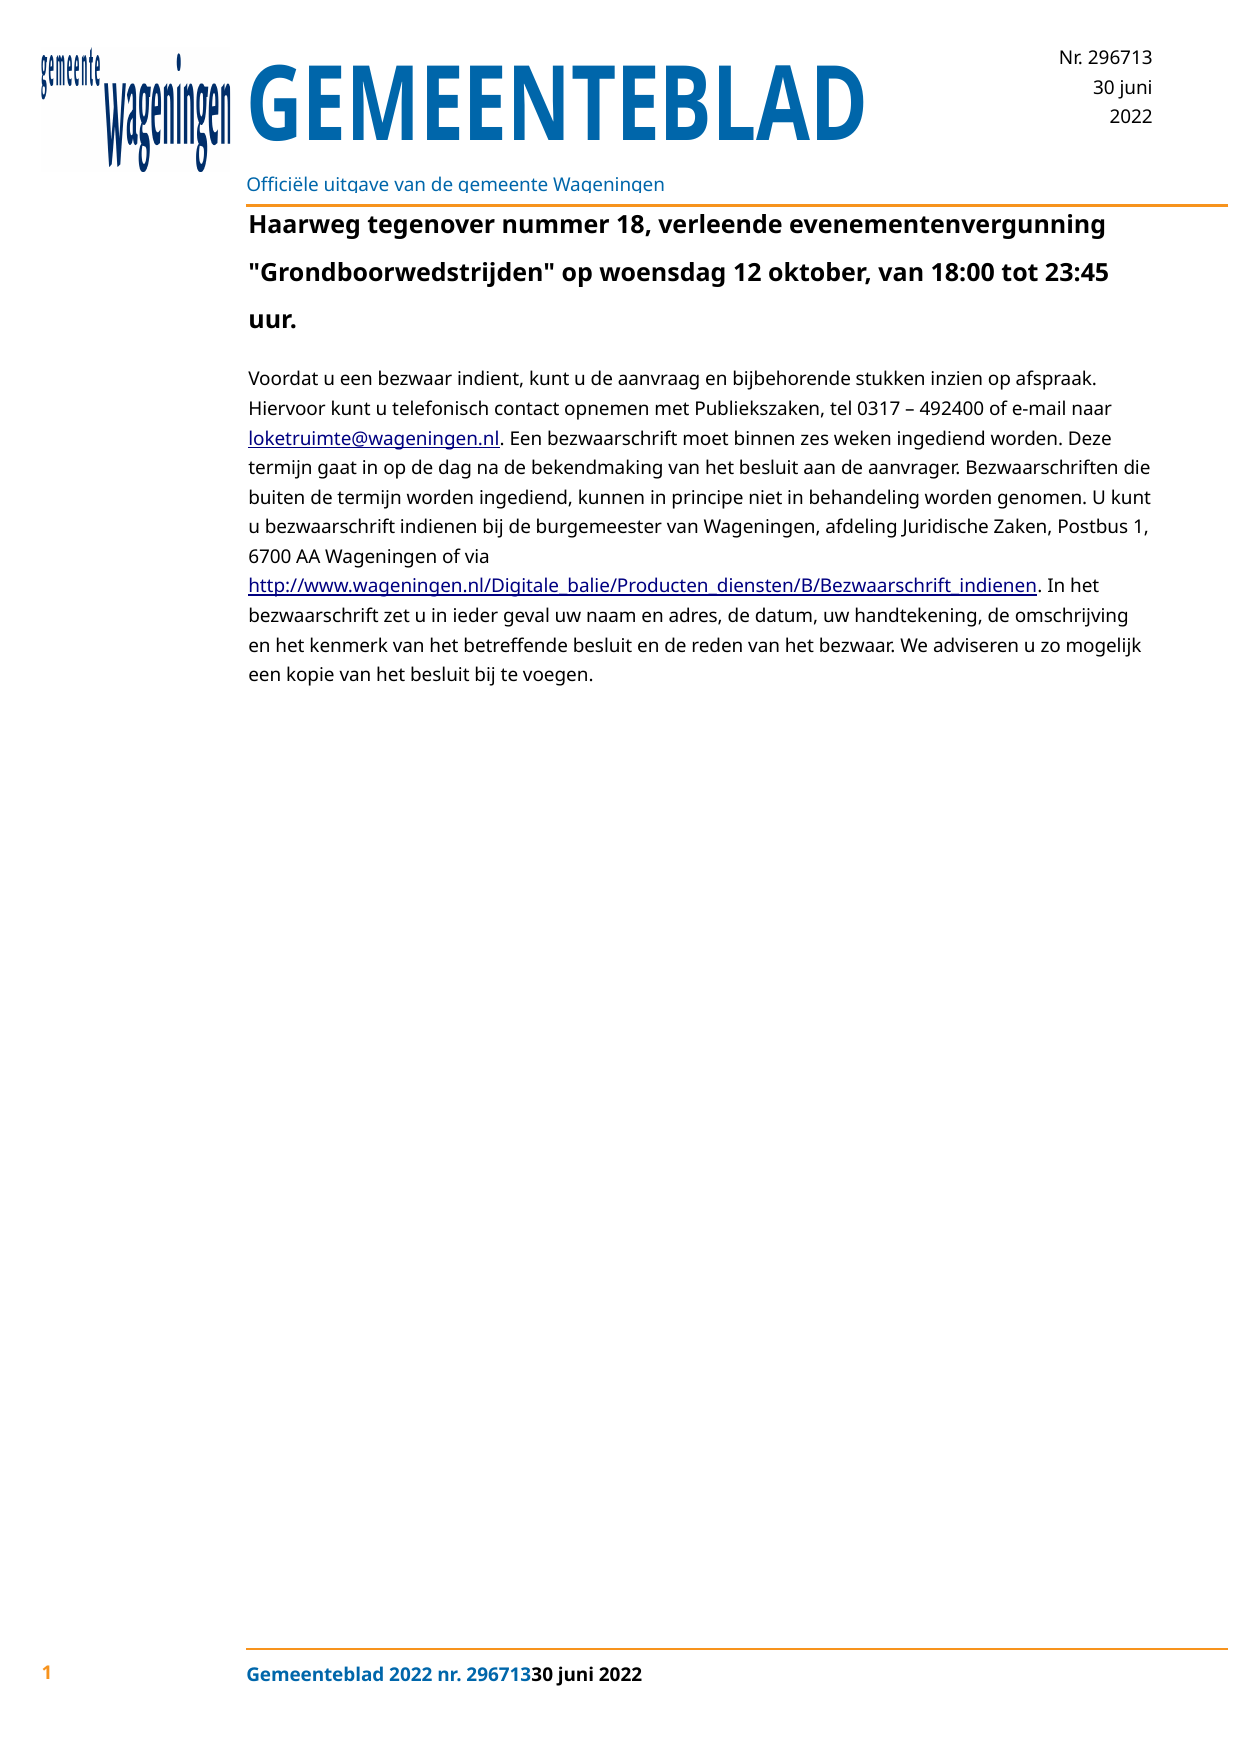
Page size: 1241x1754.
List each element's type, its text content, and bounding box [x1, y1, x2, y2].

picture [41, 47, 231, 172]
text Haarweg tegenover nummer 18, verleende evenementenvergunning "Grondboorwedstrijden" op woensdag 12 oktober, van 18:00 tot 23:45 uur. [248, 207, 1152, 336]
text Voordat u een bezwaar indient, kunt u de aanvraag en bijbehorende stukken inzien op afspraak. Hiervoor kunt u telefonisch contact opnemen met Publiekszaken, tel 0317 – 492400 of e-mail naar loketruimte@wageningen.nl. Een bezwaarschrift moet binnen zes weken ingediend worden. Deze termijn gaat in op de dag na de bekendmaking van het besluit aan de aanvrager. Bezwaarschriften die buiten de termijn worden ingediend, kunnen in principe niet in behandeling worden genomen. U kunt u bezwaarschrift indienen bij de burgemeester van Wageningen, afdeling Juridische Zaken, Postbus 1, 6700 AA Wageningen of via http://www.wageningen.nl/Digitale_balie/Producten_diensten/B/Bezwaarschrift_indienen. In het bezwaarschrift zet u in ieder geval uw naam en adres, de datum, uw handtekening, de omschrijving en het kenmerk van het betreffende besluit en de reden van het bezwaar. We adviseren u zo mogelijk een kopie van het besluit bij te voegen. [248, 366, 1152, 687]
